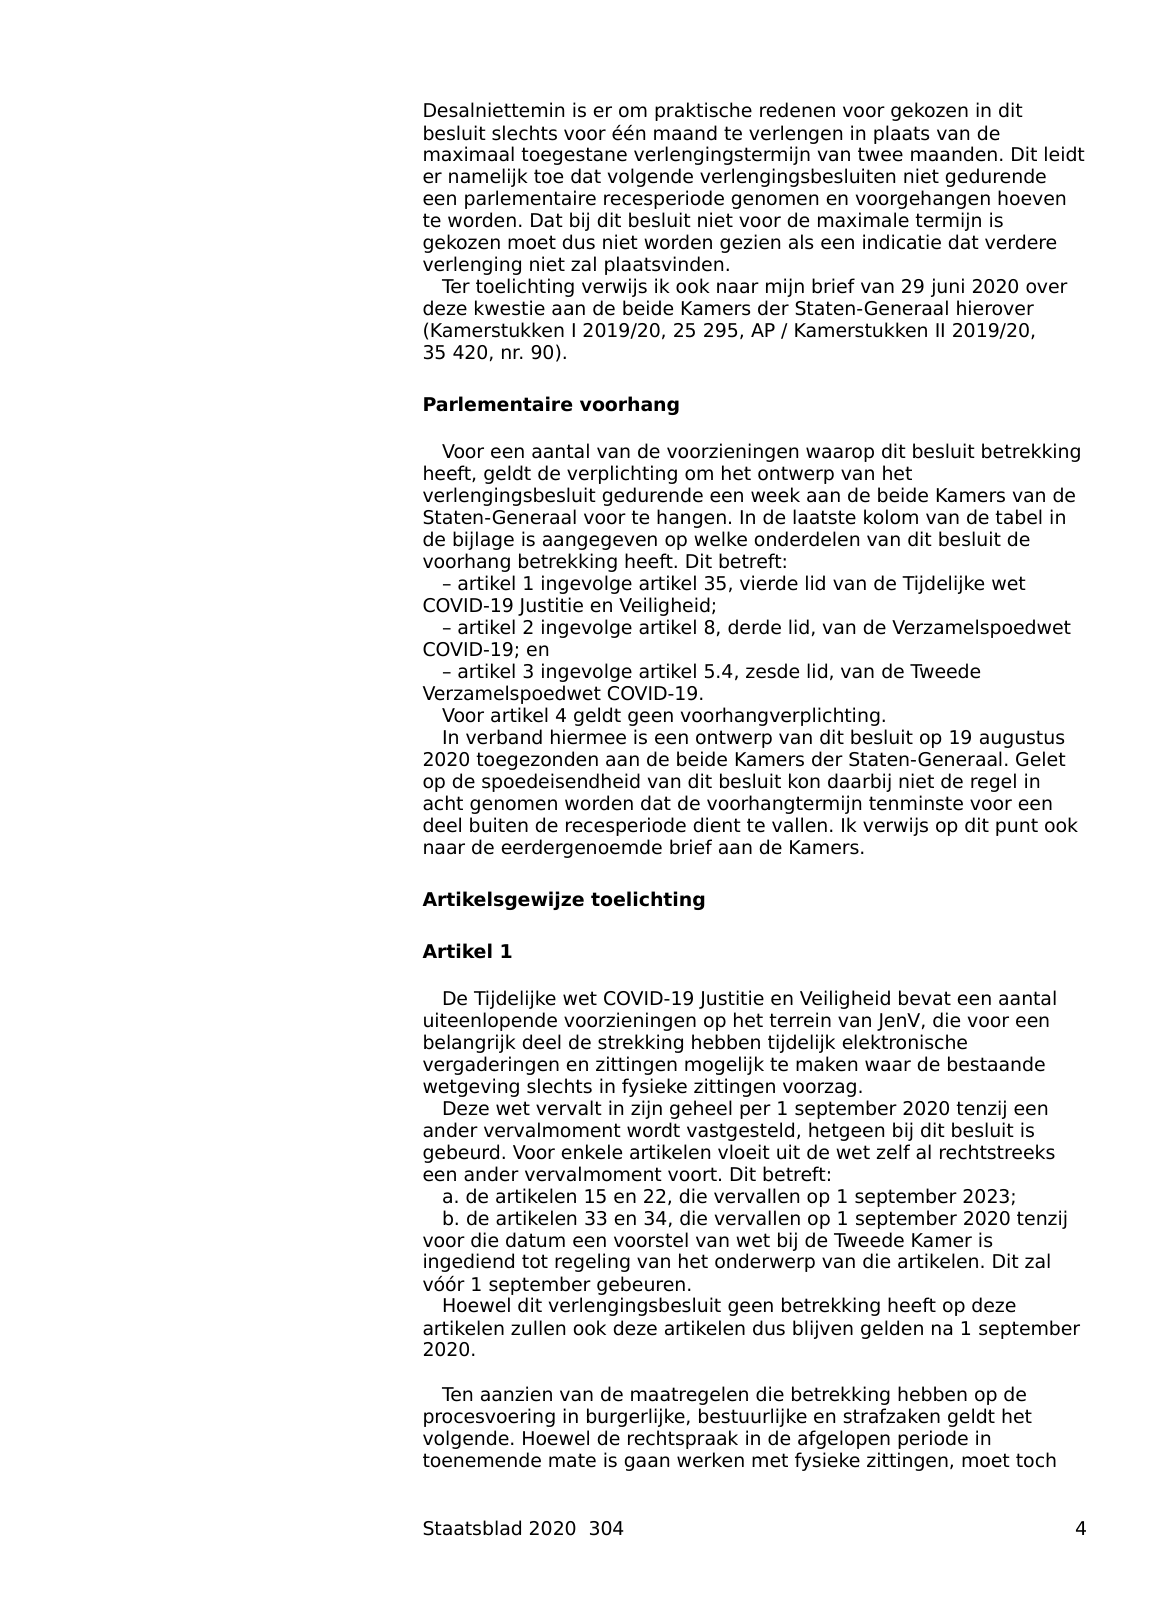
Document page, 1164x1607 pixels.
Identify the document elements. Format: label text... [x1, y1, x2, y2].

text De Tijdelijke wet COVID-19 Justitie en Veiligheid bevat een aantal uiteenlopende voorzieningen op het terrein van JenV, die voor een belangrijk deel de strekking hebben tijdelijk elektronische vergaderingen en zittingen mogelijk te maken waar de bestaande wetgeving slechts in fysieke zittingen voorzag. [422, 988, 1087, 1098]
text b. de artikelen 33 en 34, die vervallen op 1 september 2020 tenzij voor die datum een voorstel van wet bij de Tweede Kamer is ingediend tot regeling van het onderwerp van die artikelen. Dit zal vóór 1 september gebeuren. [422, 1207, 1087, 1295]
text Ten aanzien van de maatregelen die betrekking hebben op de procesvoering in burgerlijke, bestuurlijke en strafzaken geldt het volgende. Hoewel de rechtspraak in de afgelopen periode in toenemende mate is gaan werken met fysieke zittingen, moet toch [422, 1383, 1087, 1471]
text Ter toelichting verwijs ik ook naar mijn brief van 29 juni 2020 over deze kwestie aan de beide Kamers der Staten-Generaal hierover (Kamerstukken I 2019/20, 25 295, AP / Kamerstukken II 2019/20, 35 420, nr. 90). [422, 276, 1087, 364]
subtitle Artikelsgewijze toelichting [422, 889, 1087, 911]
subtitle Artikel 1 [422, 941, 1087, 963]
text a. de artikelen 15 en 22, die vervallen op 1 september 2023; [422, 1186, 1087, 1207]
subtitle Parlementaire voorhang [422, 394, 1087, 416]
text – artikel 3 ingevolge artikel 5.4, zesde lid, van de Tweede Verzamelspoedwet COVID-19. [422, 661, 1087, 705]
text Deze wet vervalt in zijn geheel per 1 september 2020 tenzij een ander vervalmoment wordt vastgesteld, hetgeen bij dit besluit is gebeurd. Voor enkele artikelen vloeit uit de wet zelf al rechtstreeks een ander vervalmoment voort. Dit betreft: [422, 1098, 1087, 1186]
text Desalniettemin is er om praktische redenen voor gekozen in dit besluit slechts voor één maand te verlengen in plaats van de maximaal toegestane verlengingstermijn van twee maanden. Dit leidt er namelijk toe dat volgende verlengingsbesluiten niet gedurende een parlementaire recesperiode genomen en voorgehangen hoeven te worden. Dat bij dit besluit niet voor de maximale termijn is gekozen moet dus niet worden gezien als een indicatie dat verdere verlenging niet zal plaatsvinden. [422, 100, 1087, 276]
text – artikel 2 ingevolge artikel 8, derde lid, van de Verzamelspoedwet COVID-19; en [422, 617, 1087, 661]
text Hoewel dit verlengingsbesluit geen betrekking heeft op deze artikelen zullen ook deze artikelen dus blijven gelden na 1 september 2020. [422, 1295, 1087, 1361]
text – artikel 1 ingevolge artikel 35, vierde lid van de Tijdelijke wet COVID-19 Justitie en Veiligheid; [422, 573, 1087, 617]
text Voor artikel 4 geldt geen voorhangverplichting. [422, 705, 1087, 727]
text Voor een aantal van de voorzieningen waarop dit besluit betrekking heeft, geldt de verplichting om het ontwerp van het verlengingsbesluit gedurende een week aan de beide Kamers van de Staten-Generaal voor te hangen. In de laatste kolom van de tabel in de bijlage is aangegeven op welke onderdelen van dit besluit de voorhang betrekking heeft. Dit betreft: [422, 441, 1087, 573]
text In verband hiermee is een ontwerp van dit besluit op 19 augustus 2020 toegezonden aan de beide Kamers der Staten-Generaal. Gelet op de spoedeisendheid van dit besluit kon daarbij niet de regel in acht genomen worden dat de voorhangtermijn tenminste voor een deel buiten de recesperiode dient te vallen. Ik verwijs op dit punt ook naar de eerdergenoemde brief aan de Kamers. [422, 727, 1087, 859]
